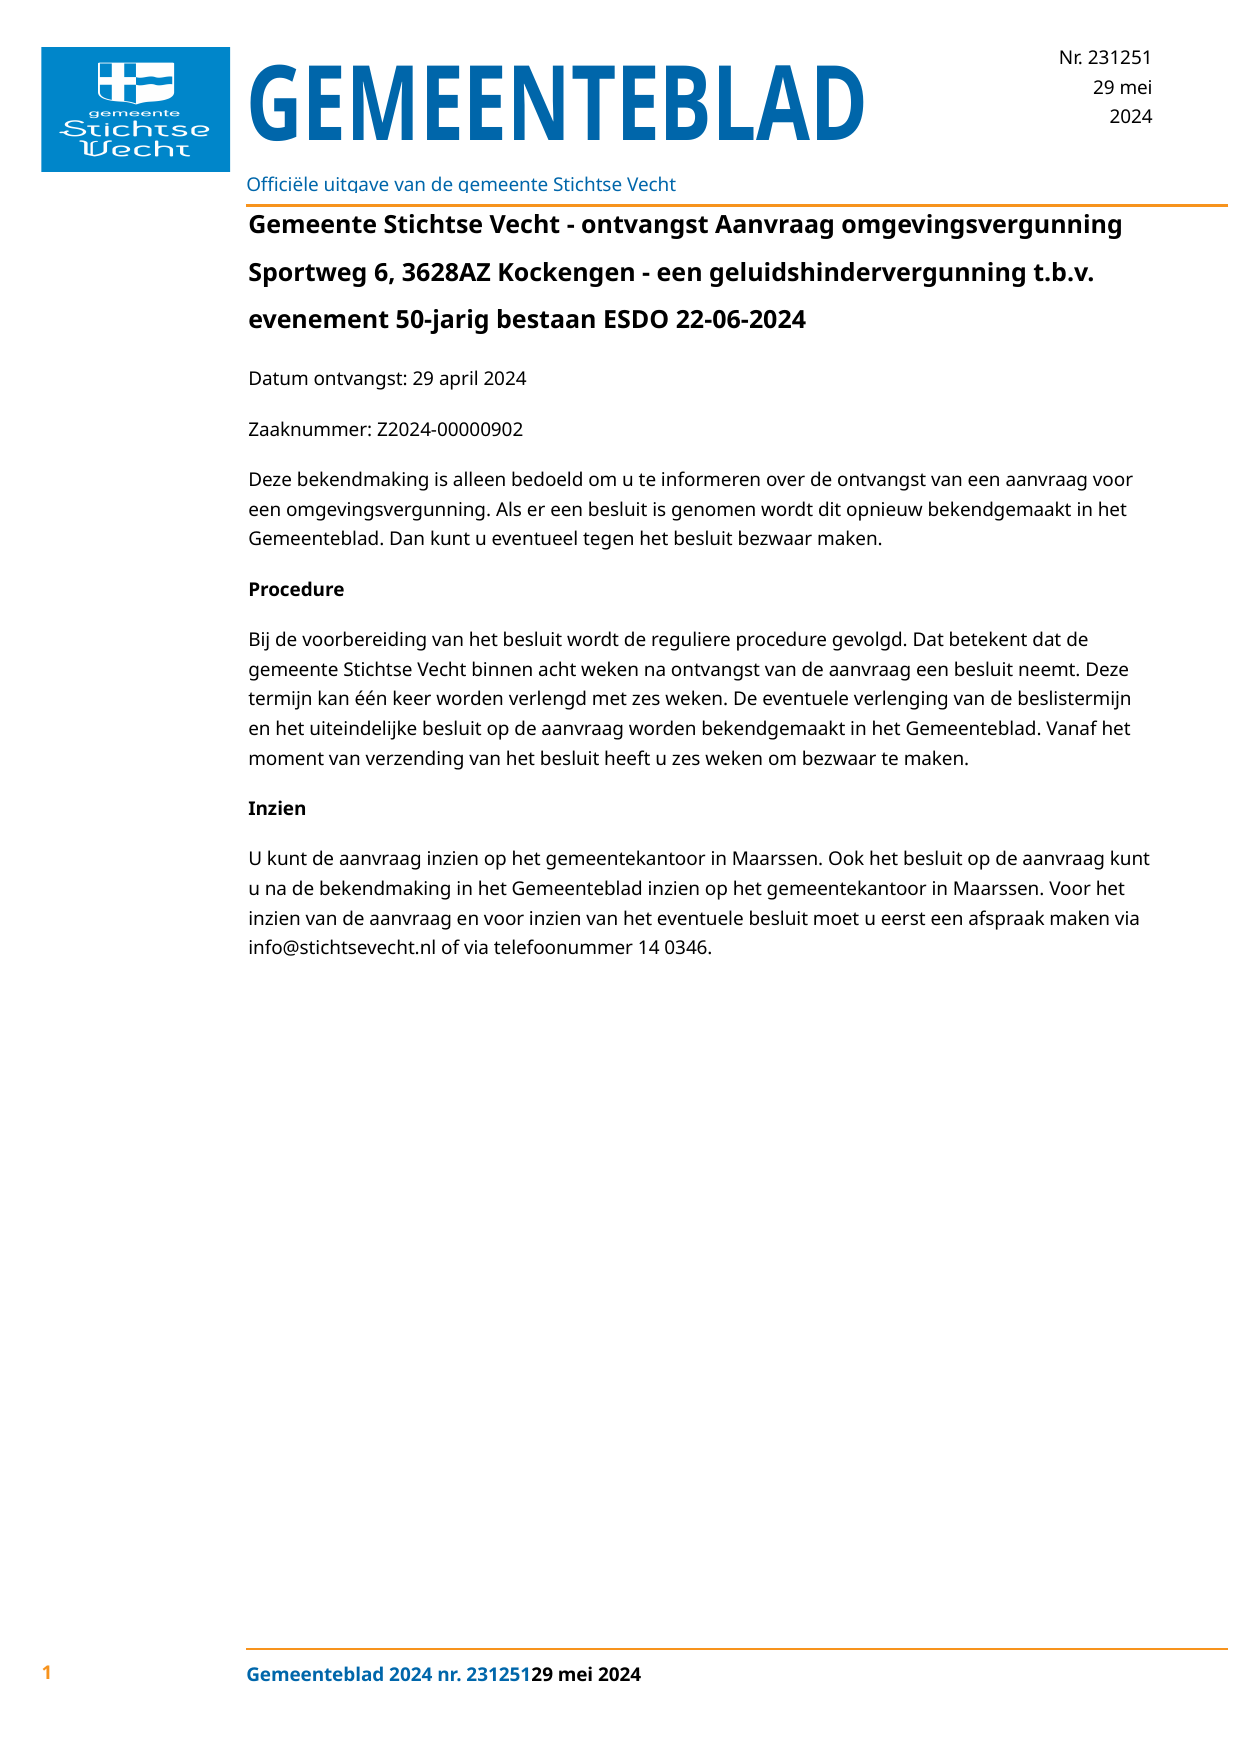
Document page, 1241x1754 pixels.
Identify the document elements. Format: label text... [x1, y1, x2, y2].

picture [99, 63, 135, 101]
text Inzien [248, 795, 1152, 821]
text U kunt de aanvraag inzien op het gemeentekantoor in Maarssen. Ook het besluit op de aanvraag kunt u na de bekendmaking in het Gemeenteblad inzien op het gemeentekantoor in Maarssen. Voor het inzien van de aanvraag en voor inzien van het eventuele besluit moet u eerst een afspraak maken via info@stichtsevecht.nl of via telefoonummer 14 0346. [248, 846, 1152, 960]
text Deze bekendmaking is alleen bedoeld om u te informeren over de ontvangst van een aanvraag voor een omgevingsvergunning. Als er een besluit is genomen wordt dit opnieuw bekendgemaakt in het Gemeenteblad. Dan kunt u eventueel tegen het besluit bezwaar maken. [248, 466, 1152, 551]
picture [137, 63, 174, 103]
text Gemeente Stichtse Vecht - ontvangst Aanvraag omgevingsvergunning Sportweg 6, 3628AZ Kockengen - een geluidshindervergunning t.b.v. evenement 50-jarig bestaan ESDO 22-06-2024 [248, 207, 1152, 336]
text Bij de voorbereiding van het besluit wordt de reguliere procedure gevolgd. Dat betekent dat de gemeente Stichtse Vecht binnen acht weken na ontvangst van de aanvraag een besluit neemt. Deze termijn kan één keer worden verlengd met zes weken. De eventuele verlenging van de beslistermijn en het uiteindelijke besluit op de aanvraag worden bekendgemaakt in het Gemeenteblad. Vanaf het moment van verzending van het besluit heeft u zes weken om bezwaar te maken. [248, 626, 1152, 770]
text Procedure [248, 576, 1152, 602]
text Datum ontvangst: 29 april 2024 [248, 366, 1152, 391]
text Zaaknummer: Z2024-00000902 [248, 416, 1152, 442]
